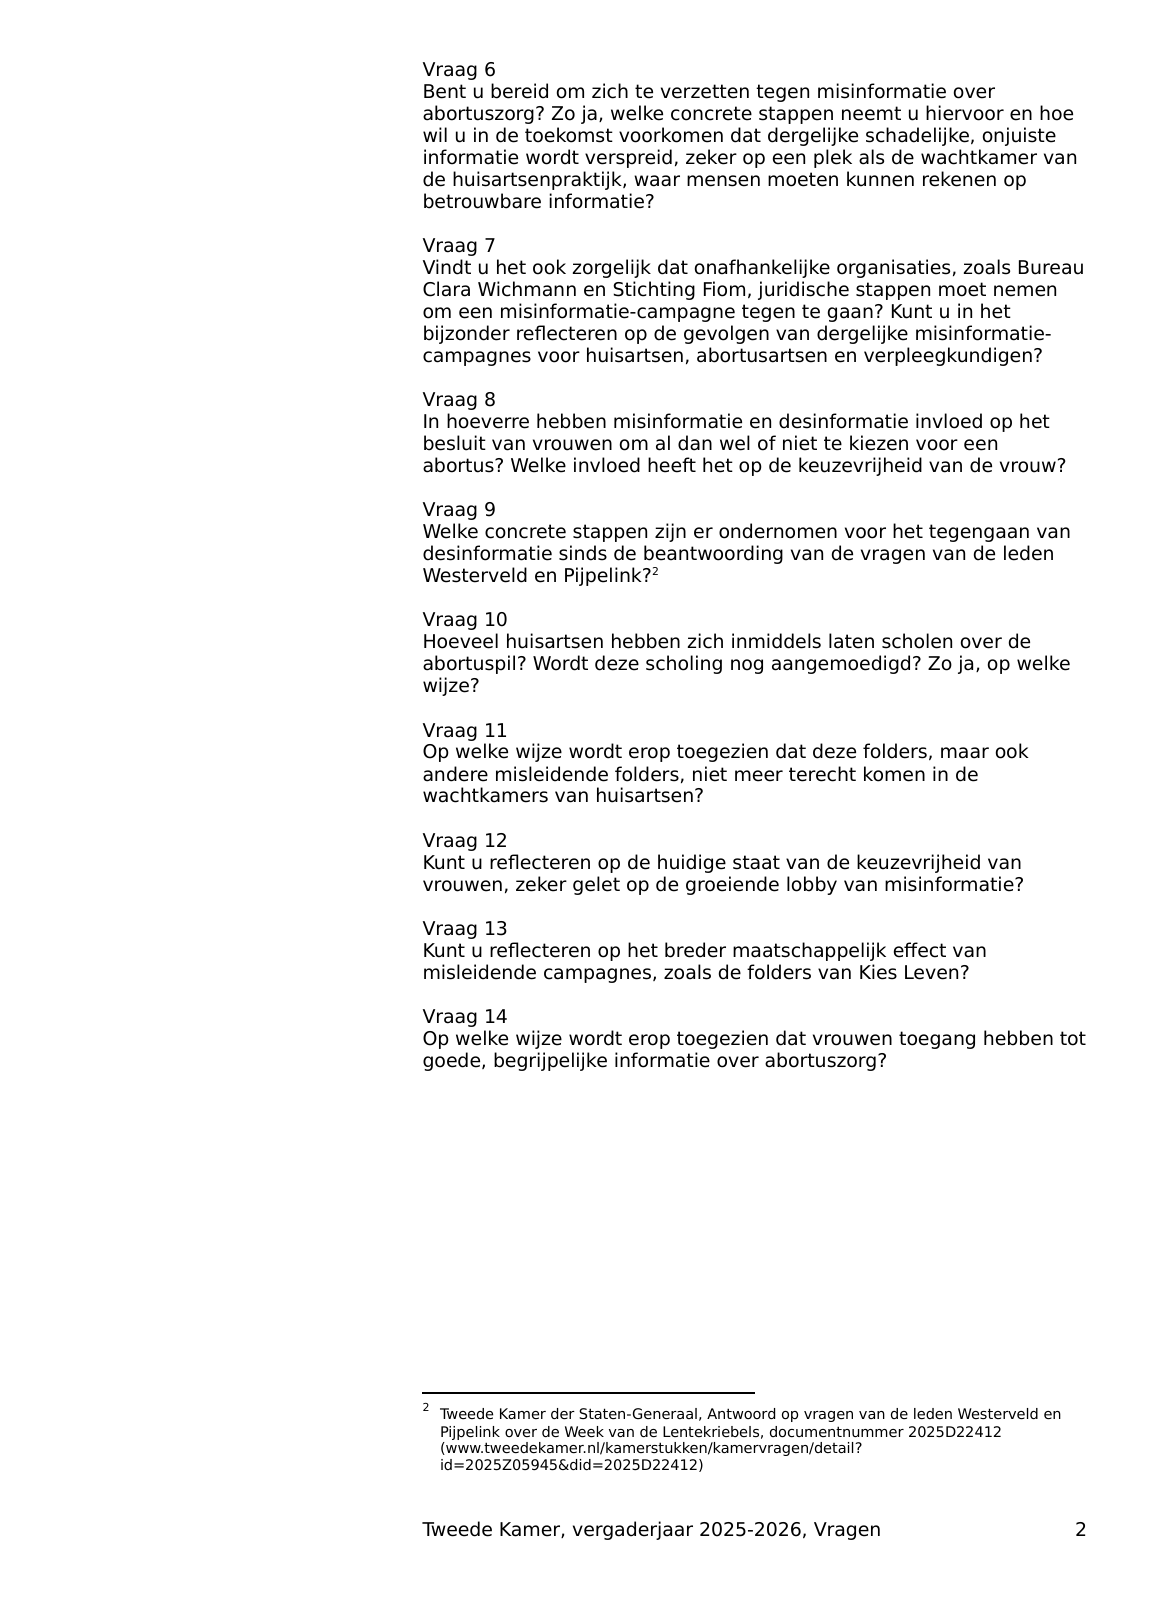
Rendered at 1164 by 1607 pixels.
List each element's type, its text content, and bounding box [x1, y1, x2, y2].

text Hoeveel huisartsen hebben zich inmiddels laten scholen over de abortuspil? Wordt deze scholing nog aangemoedigd? Zo ja, op welke wijze? [422, 631, 1087, 697]
text Vraag 14 [422, 1006, 1087, 1028]
text Vraag 7 [422, 235, 1087, 257]
text Welke concrete stappen zijn er ondernomen voor het tegengaan van desinformatie sinds de beantwoording van de vragen van de leden Westerveld en Pijpelink? [422, 521, 1087, 587]
text Vraag 6 [422, 59, 1087, 81]
text Op welke wijze wordt erop toegezien dat vrouwen toegang hebben tot goede, begrijpelijke informatie over abortuszorg? [422, 1028, 1087, 1072]
text Bent u bereid om zich te verzetten tegen misinformatie over abortuszorg? Zo ja, welke concrete stappen neemt u hiervoor en hoe wil u in de toekomst voorkomen dat dergelijke schadelijke, onjuiste informatie wordt verspreid, zeker op een plek als de wachtkamer van de huisartsenpraktijk, waar mensen moeten kunnen rekenen op betrouwbare informatie? [422, 81, 1087, 213]
text In hoeverre hebben misinformatie en desinformatie invloed op het besluit van vrouwen om al dan wel of niet te kiezen voor een abortus? Welke invloed heeft het op de keuzevrijheid van de vrouw? [422, 411, 1087, 477]
text Vraag 8 [422, 389, 1087, 411]
text Vraag 12 [422, 829, 1087, 852]
text Vraag 9 [422, 499, 1087, 521]
text Tweede Kamer der Staten-Generaal, Antwoord op vragen van de leden Westerveld en Pijpelink over de Week van de Lentekriebels, documentnummer 2025D22412 (www.tweedekamer.nl/kamerstukken/kamervragen/detail?id=2025Z05945&did=2025D22412) [422, 1402, 1087, 1474]
text Kunt u reflecteren op de huidige staat van de keuzevrijheid van vrouwen, zeker gelet op de groeiende lobby van misinformatie? [422, 852, 1087, 896]
text Vindt u het ook zorgelijk dat onafhankelijke organisaties, zoals Bureau Clara Wichmann en Stichting Fiom, juridische stappen moet nemen om een misinformatie-campagne tegen te gaan? Kunt u in het bijzonder reflecteren op de gevolgen van dergelijke misinformatie-campagnes voor huisartsen, abortusartsen en verpleegkundigen? [422, 257, 1087, 367]
text Op welke wijze wordt erop toegezien dat deze folders, maar ook andere misleidende folders, niet meer terecht komen in de wachtkamers van huisartsen? [422, 741, 1087, 807]
text Vraag 13 [422, 918, 1087, 940]
text Vraag 11 [422, 719, 1087, 741]
text Kunt u reflecteren op het breder maatschappelijk effect van misleidende campagnes, zoals de folders van Kies Leven? [422, 940, 1087, 984]
text Vraag 10 [422, 609, 1087, 631]
